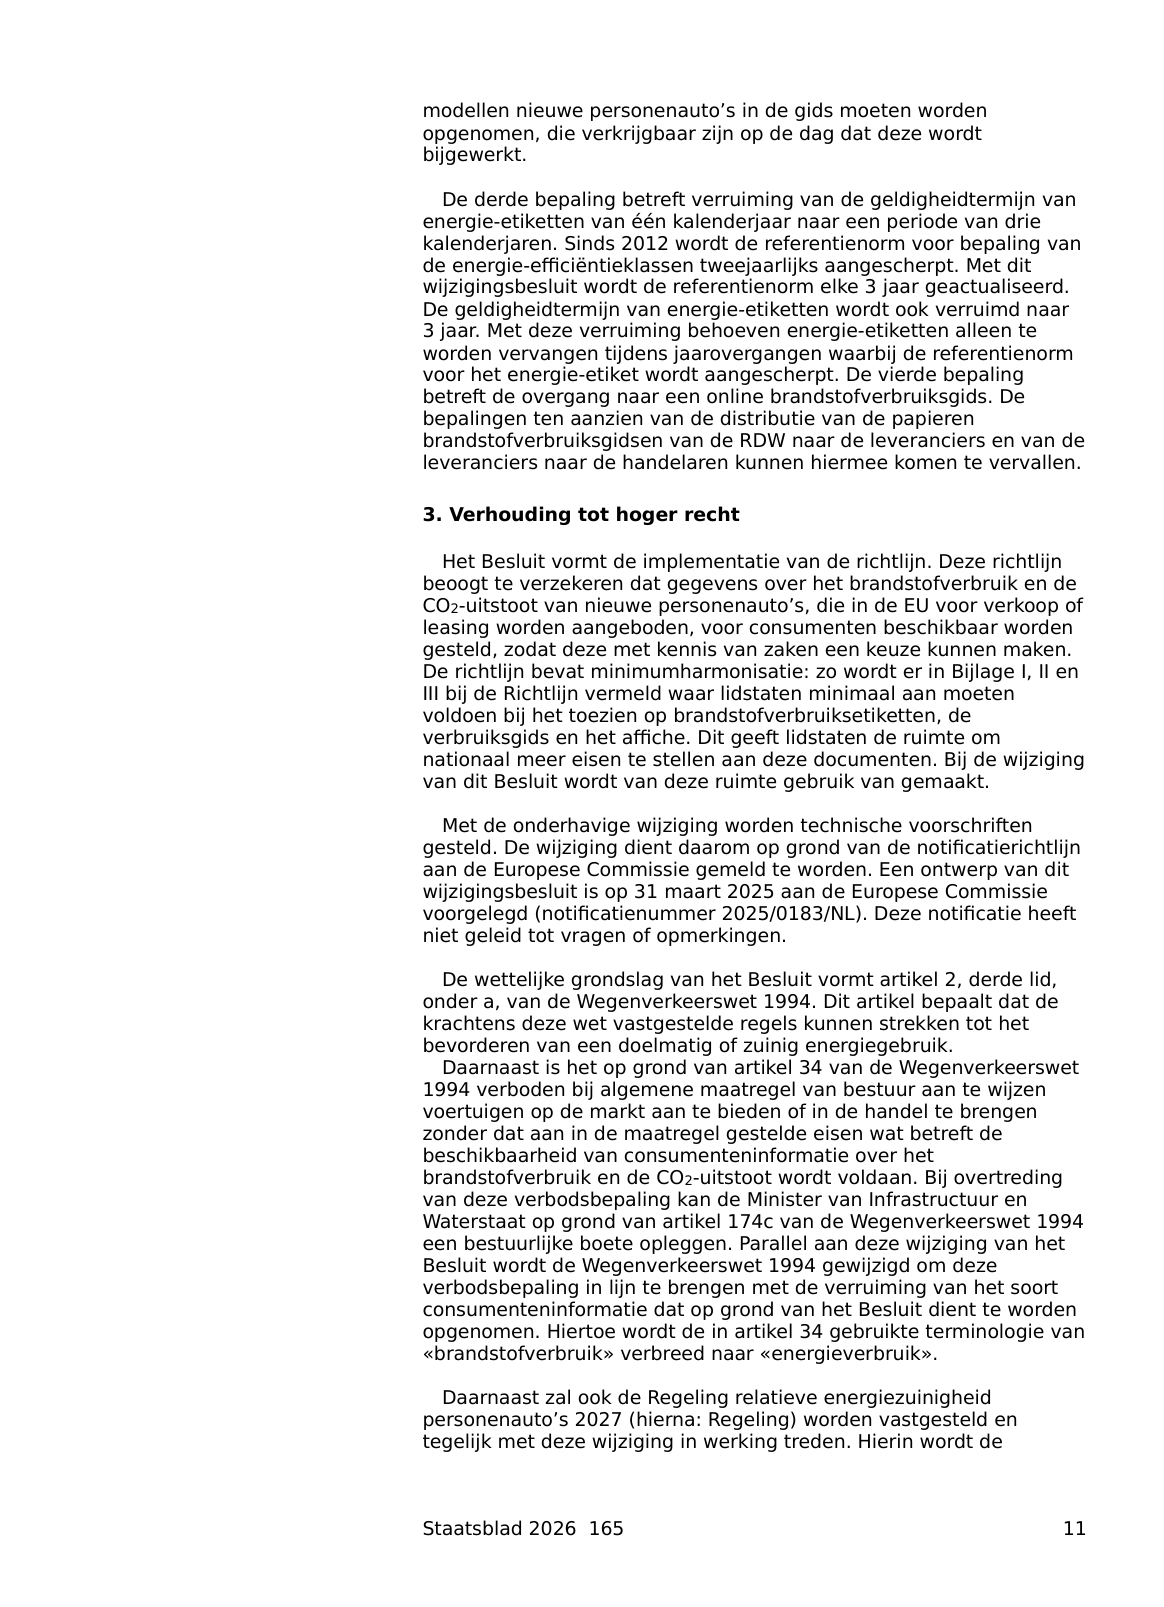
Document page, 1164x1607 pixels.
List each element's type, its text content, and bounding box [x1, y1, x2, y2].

text Daarnaast zal ook de Regeling relatieve energiezuinigheid personenauto’s 2027 (hierna: Regeling) worden vastgesteld en tegelijk met deze wijziging in werking treden. Hierin wordt de [422, 1387, 1087, 1453]
text De derde bepaling betreft verruiming van de geldigheidtermijn van energie-etiketten van één kalenderjaar naar een periode van drie kalenderjaren. Sinds 2012 wordt de referentienorm voor bepaling van de energie-efficiëntieklassen tweejaarlijks aangescherpt. Met dit wijzigingsbesluit wordt de referentienorm elke 3 jaar geactualiseerd. De geldigheidtermijn van energie-etiketten wordt ook verruimd naar 3 jaar. Met deze verruiming behoeven energie-etiketten alleen te worden vervangen tijdens jaarovergangen waarbij de referentienorm voor het energie-etiket wordt aangescherpt. De vierde bepaling betreft de overgang naar een online brandstofverbruiksgids. De bepalingen ten aanzien van de distributie van de papieren brandstofverbruiksgidsen van de RDW naar de leveranciers en van de leveranciers naar de handelaren kunnen hiermee komen te vervallen. [422, 188, 1087, 474]
text modellen nieuwe personenauto’s in de gids moeten worden opgenomen, die verkrijgbaar zijn op de dag dat deze wordt bijgewerkt. [422, 100, 1087, 166]
text Met de onderhavige wijziging worden technische voorschriften gesteld. De wijziging dient daarom op grond van de notificatierichtlijn aan de Europese Commissie gemeld te worden. Een ontwerp van dit wijzigingsbesluit is op 31 maart 2025 aan de Europese Commissie voorgelegd (notificatienummer 2025/0183/NL). Deze notificatie heeft niet geleid tot vragen of opmerkingen. [422, 815, 1087, 947]
subtitle 3. Verhouding tot hoger recht [422, 504, 1087, 526]
text De wettelijke grondslag van het Besluit vormt artikel 2, derde lid, onder a, van de Wegenverkeerswet 1994. Dit artikel bepaalt dat de krachtens deze wet vastgestelde regels kunnen strekken tot het bevorderen van een doelmatig of zuinig energiegebruik. [422, 969, 1087, 1057]
text Het Besluit vormt de implementatie van de richtlijn. Deze richtlijn beoogt te verzekeren dat gegevens over het brandstofverbruik en de CO2-uitstoot van nieuwe personenauto’s, die in de EU voor verkoop of leasing worden aangeboden, voor consumenten beschikbaar worden gesteld, zodat deze met kennis van zaken een keuze kunnen maken. De richtlijn bevat minimumharmonisatie: zo wordt er in Bijlage I, II en III bij de Richtlijn vermeld waar lidstaten minimaal aan moeten voldoen bij het toezien op brandstofverbruiksetiketten, de verbruiksgids en het affiche. Dit geeft lidstaten de ruimte om nationaal meer eisen te stellen aan deze documenten. Bij de wijziging van dit Besluit wordt van deze ruimte gebruik van gemaakt. [422, 551, 1087, 793]
text Daarnaast is het op grond van artikel 34 van de Wegenverkeerswet 1994 verboden bij algemene maatregel van bestuur aan te wijzen voertuigen op de markt aan te bieden of in de handel te brengen zonder dat aan in de maatregel gestelde eisen wat betreft de beschikbaarheid van consumenteninformatie over het brandstofverbruik en de CO2-uitstoot wordt voldaan. Bij overtreding van deze verbodsbepaling kan de Minister van Infrastructuur en Waterstaat op grond van artikel 174c van de Wegenverkeerswet 1994 een bestuurlijke boete opleggen. Parallel aan deze wijziging van het Besluit wordt de Wegenverkeerswet 1994 gewijzigd om deze verbodsbepaling in lijn te brengen met de verruiming van het soort consumenteninformatie dat op grond van het Besluit dient te worden opgenomen. Hiertoe wordt de in artikel 34 gebruikte terminologie van «brandstofverbruik» verbreed naar «energieverbruik». [422, 1057, 1087, 1365]
